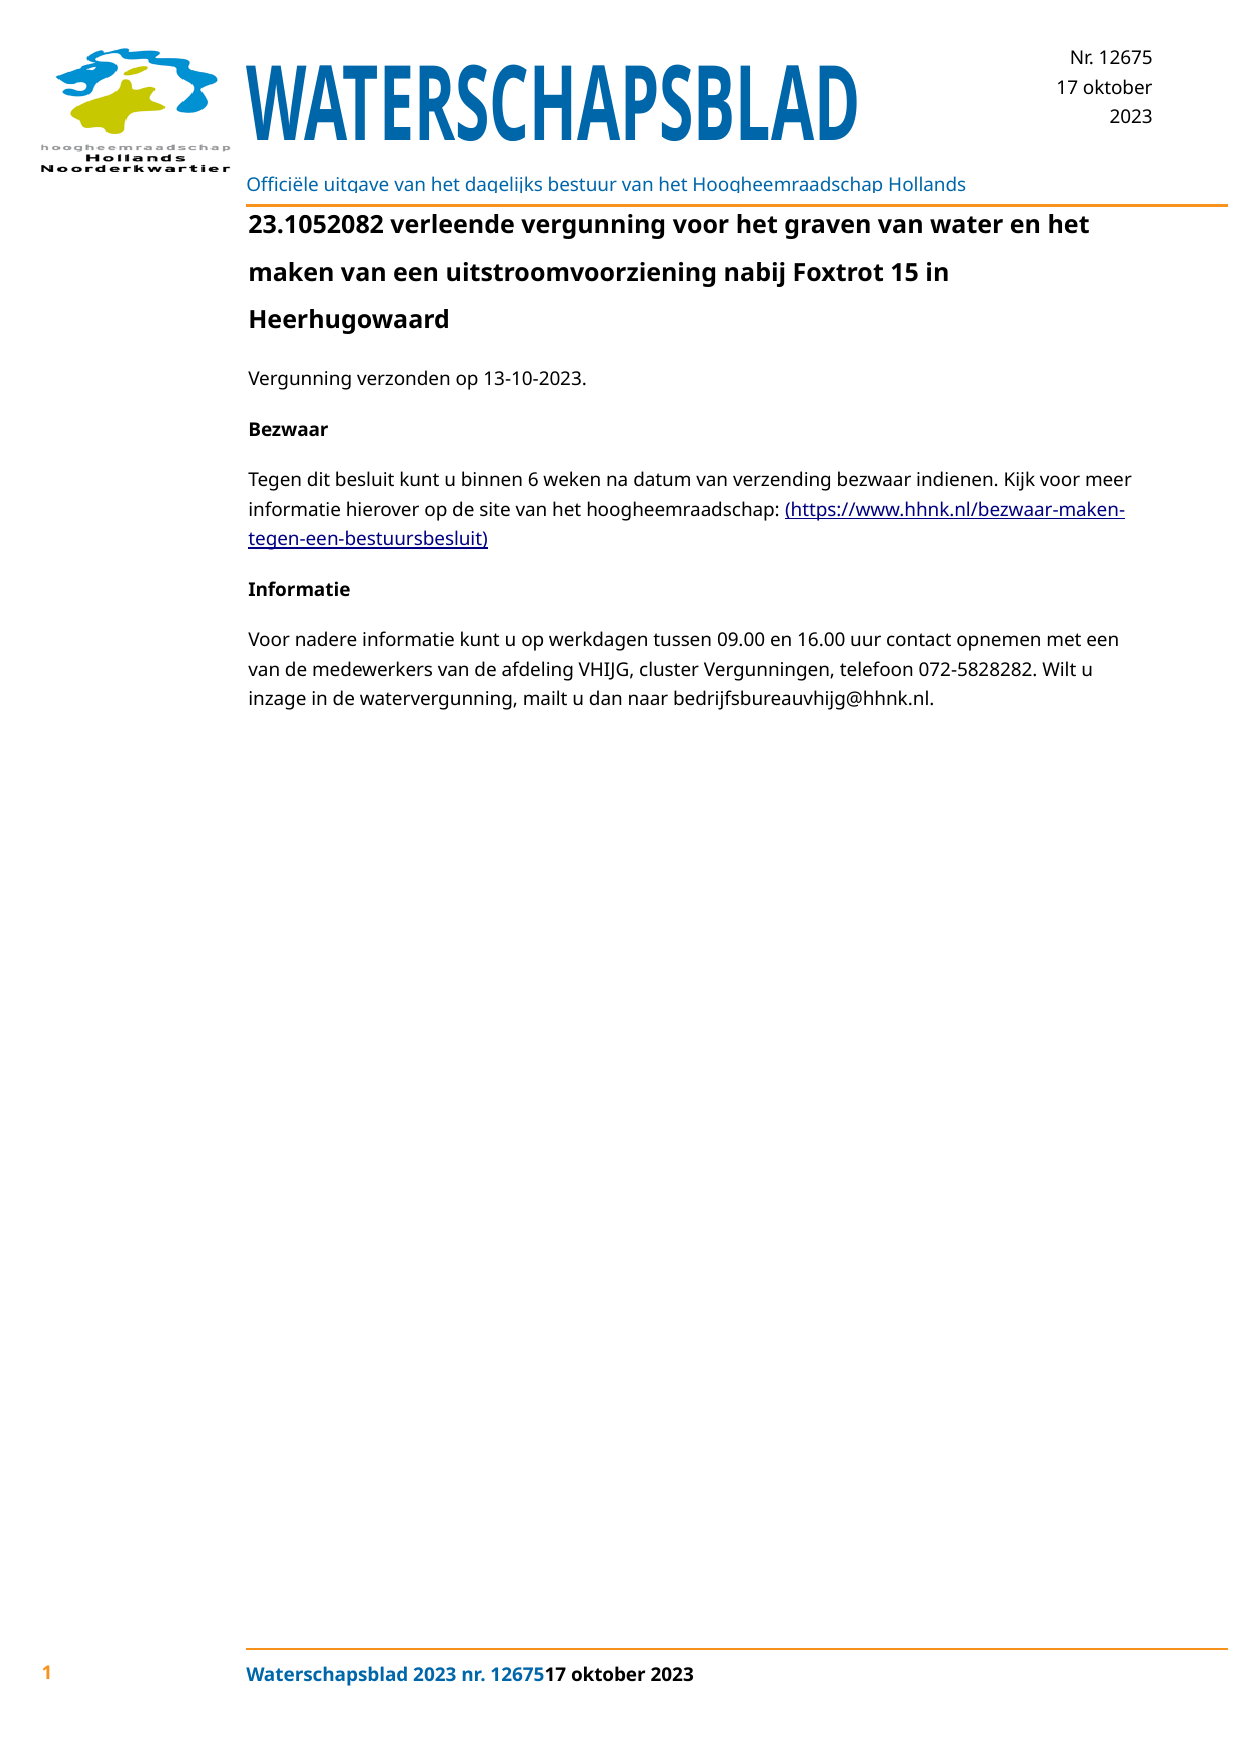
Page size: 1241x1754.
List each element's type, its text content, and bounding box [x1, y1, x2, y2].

text Voor nadere informatie kunt u op werkdagen tussen 09.00 en 16.00 uur contact opnemen met een van de medewerkers van de afdeling VHIJG, cluster Vergunningen, telefoon 072-5828282. Wilt u inzage in de watervergunning, mailt u dan naar bedrijfsbureauvhijg@hhnk.nl. [248, 626, 1152, 711]
text Tegen dit besluit kunt u binnen 6 weken na datum van verzending bezwaar indienen. Kijk voor meer informatie hierover op de site van het hoogheemraadschap: (https://www.hhnk.nl/bezwaar-maken-tegen-een-bestuursbesluit) [248, 466, 1152, 551]
text 23.1052082 verleende vergunning voor het graven van water en het maken van een uitstroomvoorziening nabij Foxtrot 15 in Heerhugowaard [248, 207, 1152, 336]
text Vergunning verzonden op 13-10-2023. [248, 366, 1152, 391]
text Bezwaar [248, 416, 1152, 442]
picture [41, 47, 231, 172]
text Informatie [248, 576, 1152, 602]
